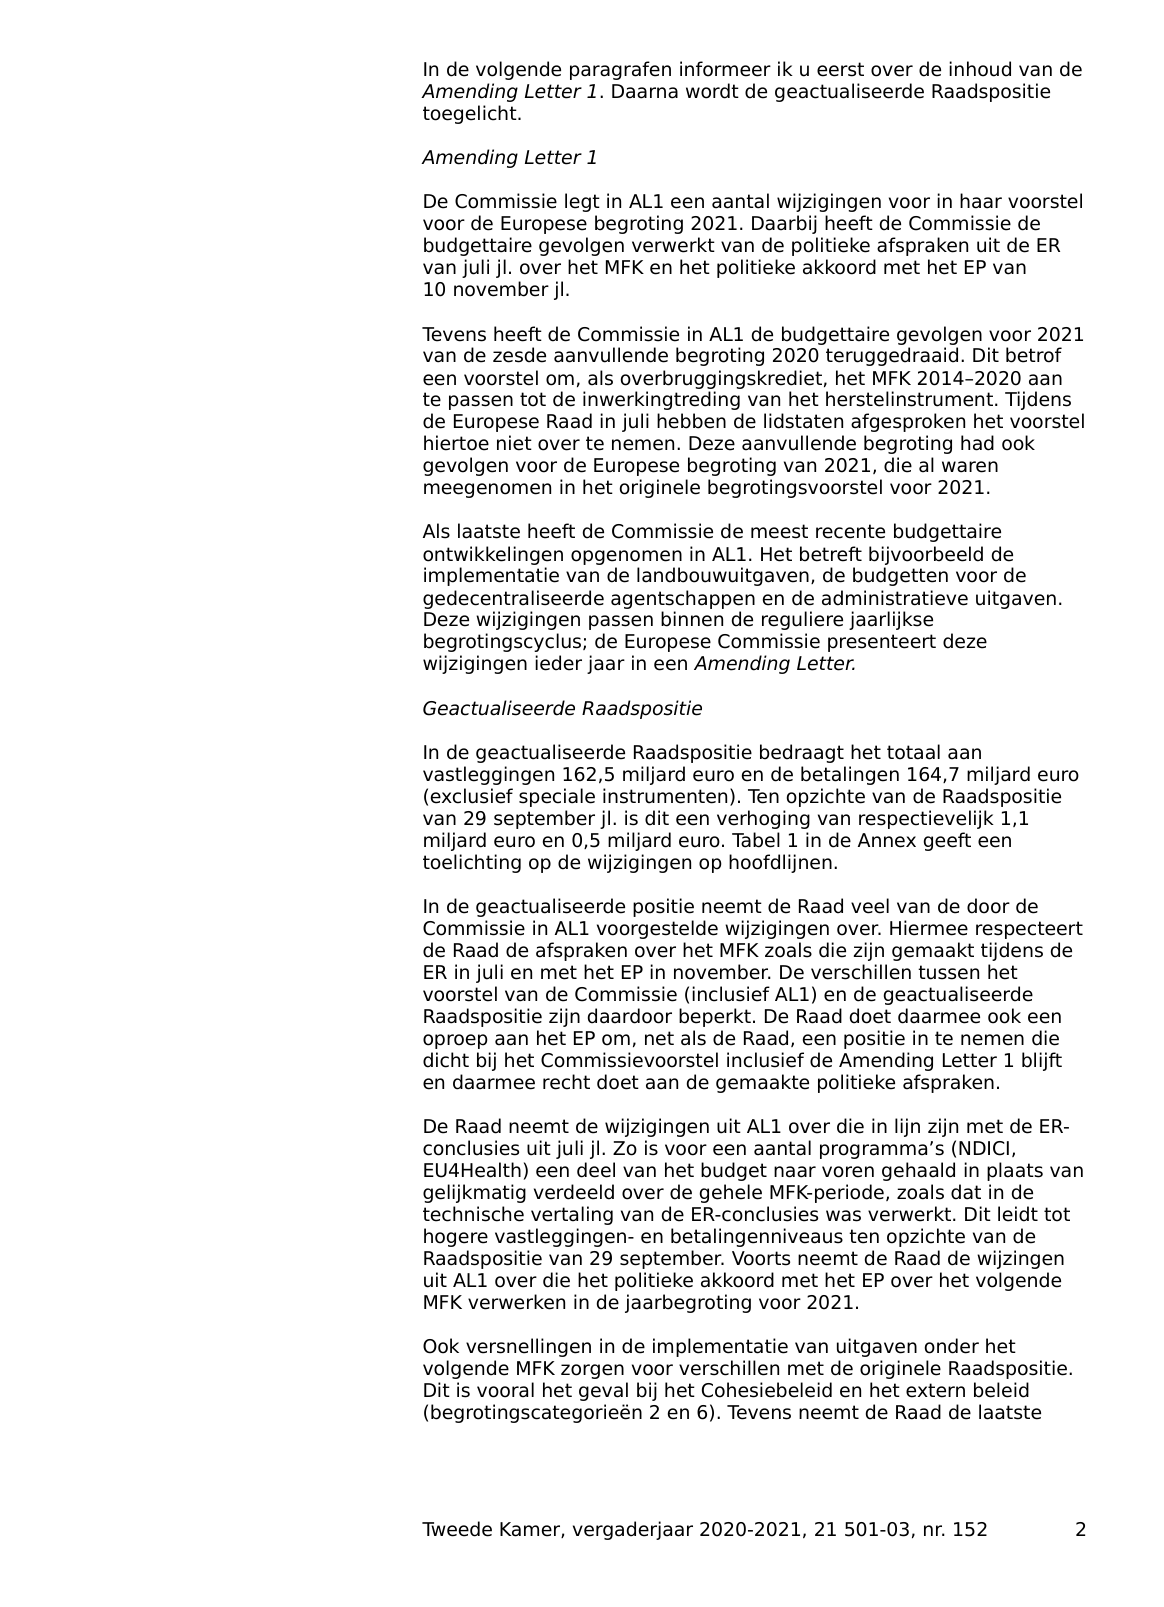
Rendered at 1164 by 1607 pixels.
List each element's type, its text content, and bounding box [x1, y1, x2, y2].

text De Raad neemt de wijzigingen uit AL1 over die in lijn zijn met de ER-conclusies uit juli jl. Zo is voor een aantal programma’s (NDICI, EU4Health) een deel van het budget naar voren gehaald in plaats van gelijkmatig verdeeld over de gehele MFK-periode, zoals dat in de technische vertaling van de ER-conclusies was verwerkt. Dit leidt tot hogere vastleggingen- en betalingenniveaus ten opzichte van de Raadspositie van 29 september. Voorts neemt de Raad de wijzingen uit AL1 over die het politieke akkoord met het EP over het volgende MFK verwerken in de jaarbegroting voor 2021. [422, 1116, 1087, 1313]
subtitle Geactualiseerde Raadspositie [422, 697, 1087, 719]
text Tevens heeft de Commissie in AL1 de budgettaire gevolgen voor 2021 van de zesde aanvullende begroting 2020 teruggedraaid. Dit betrof een voorstel om, als overbruggingskrediet, het MFK 2014–2020 aan te passen tot de inwerkingtreding van het herstelinstrument. Tijdens de Europese Raad in juli hebben de lidstaten afgesproken het voorstel hiertoe niet over te nemen. Deze aanvullende begroting had ook gevolgen voor de Europese begroting van 2021, die al waren meegenomen in het originele begrotingsvoorstel voor 2021. [422, 323, 1087, 499]
text In de volgende paragrafen informeer ik u eerst over de inhoud van de Amending Letter 1. Daarna wordt de geactualiseerde Raadspositie toegelicht. [422, 59, 1087, 125]
text De Commissie legt in AL1 een aantal wijzigingen voor in haar voorstel voor de Europese begroting 2021. Daarbij heeft de Commissie de budgettaire gevolgen verwerkt van de politieke afspraken uit de ER van juli jl. over het MFK en het politieke akkoord met het EP van 10 november jl. [422, 191, 1087, 301]
subtitle Amending Letter 1 [422, 147, 1087, 169]
text Als laatste heeft de Commissie de meest recente budgettaire ontwikkelingen opgenomen in AL1. Het betreft bijvoorbeeld de implementatie van de landbouwuitgaven, de budgetten voor de gedecentraliseerde agentschappen en de administratieve uitgaven. Deze wijzigingen passen binnen de reguliere jaarlijkse begrotingscyclus; de Europese Commissie presenteert deze wijzigingen ieder jaar in een Amending Letter. [422, 521, 1087, 675]
text In de geactualiseerde Raadspositie bedraagt het totaal aan vastleggingen 162,5 miljard euro en de betalingen 164,7 miljard euro (exclusief speciale instrumenten). Ten opzichte van de Raadspositie van 29 september jl. is dit een verhoging van respectievelijk 1,1 miljard euro en 0,5 miljard euro. Tabel 1 in de Annex geeft een toelichting op de wijzigingen op hoofdlijnen. [422, 742, 1087, 873]
text In de geactualiseerde positie neemt de Raad veel van de door de Commissie in AL1 voorgestelde wijzigingen over. Hiermee respecteert de Raad de afspraken over het MFK zoals die zijn gemaakt tijdens de ER in juli en met het EP in november. De verschillen tussen het voorstel van de Commissie (inclusief AL1) en de geactualiseerde Raadspositie zijn daardoor beperkt. De Raad doet daarmee ook een oproep aan het EP om, net als de Raad, een positie in te nemen die dicht bij het Commissievoorstel inclusief de Amending Letter 1 blijft en daarmee recht doet aan de gemaakte politieke afspraken. [422, 896, 1087, 1093]
text Ook versnellingen in de implementatie van uitgaven onder het volgende MFK zorgen voor verschillen met de originele Raadspositie. Dit is vooral het geval bij het Cohesiebeleid en het extern beleid (begrotingscategorieën 2 en 6). Tevens neemt de Raad de laatste [422, 1336, 1087, 1424]
